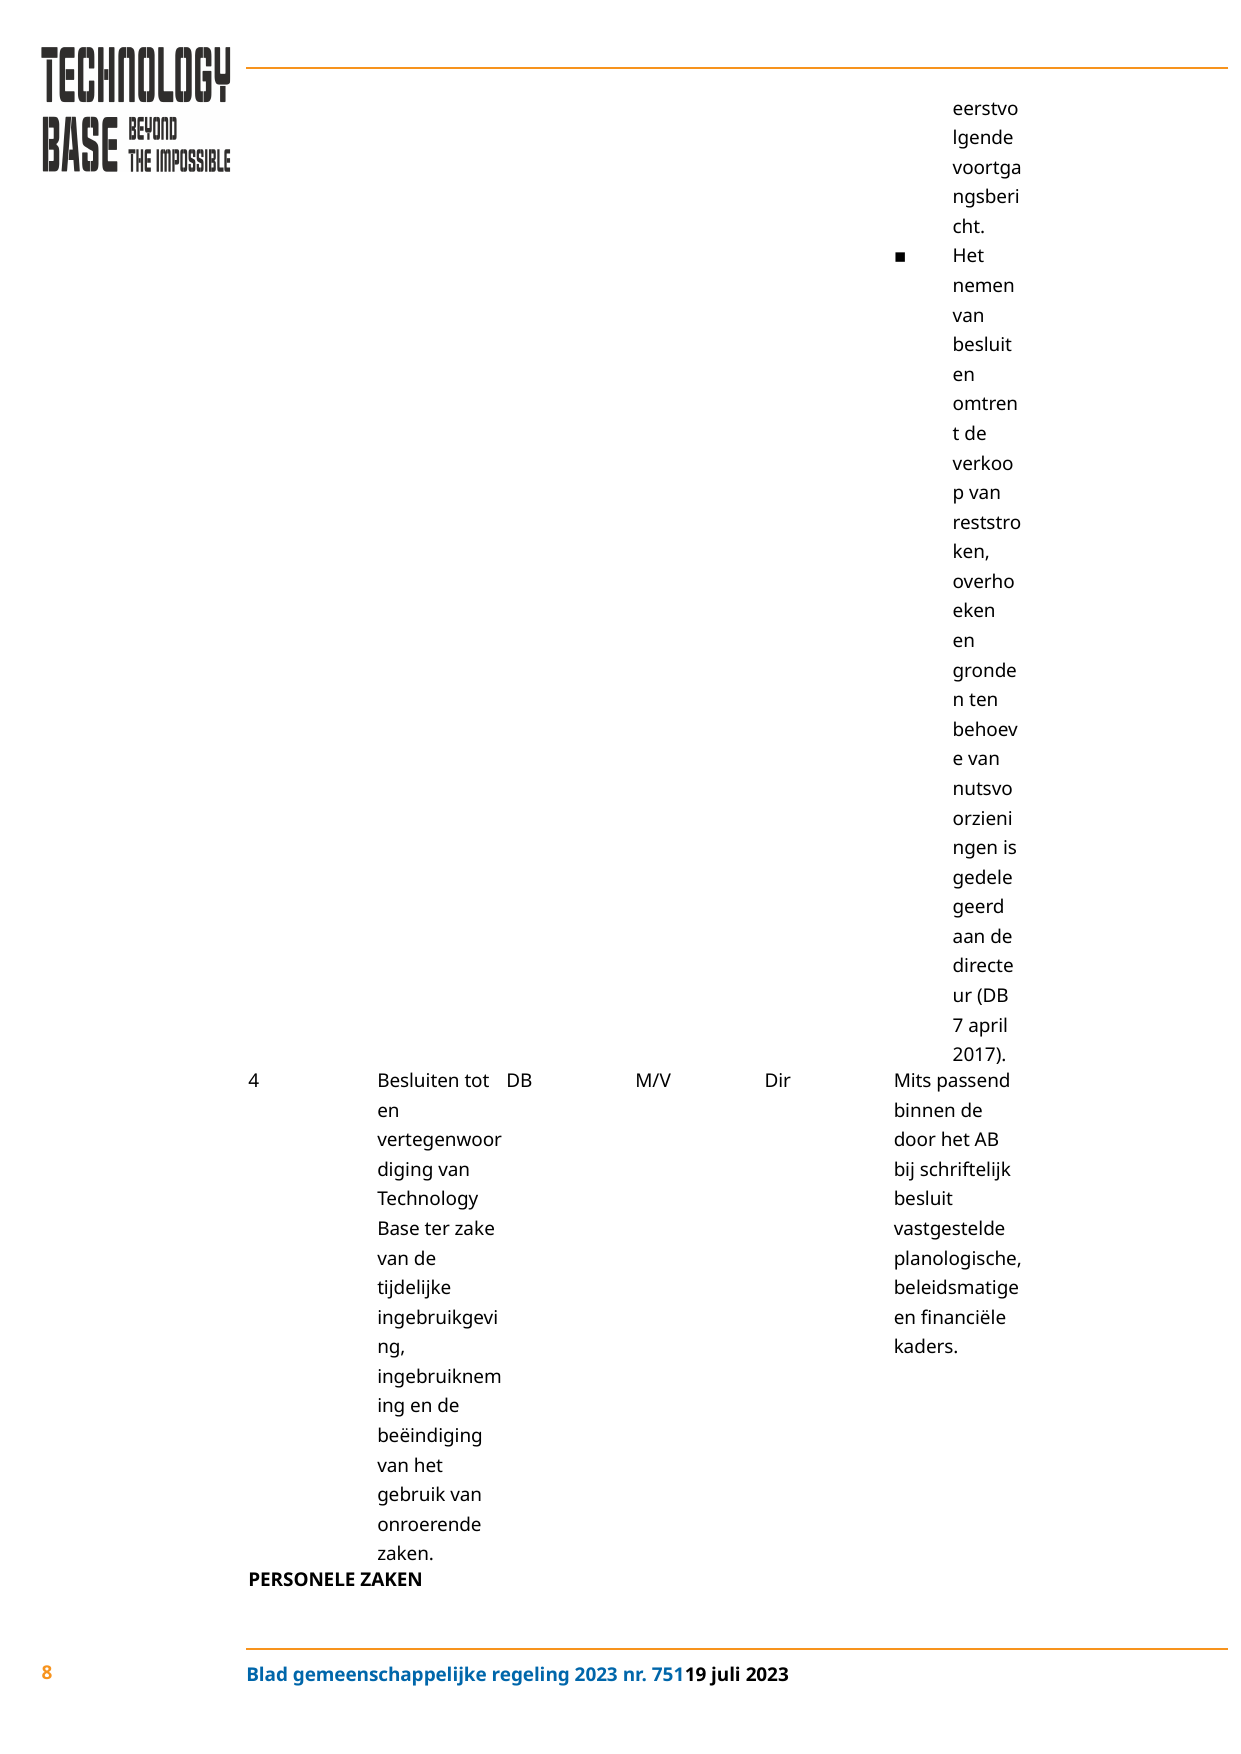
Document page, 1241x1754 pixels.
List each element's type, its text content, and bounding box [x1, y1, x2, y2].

table_cell Mits passend binnen de door het AB bij schriftelijk besluit vastgestelde planologische, beleidsmatige en financiële kaders. [894, 1067, 1022, 1566]
table_cell eerstvolgende voortgangsbericht. Het nemen van besluiten omtrent de verkoop van reststroken, overhoeken en gronden ten behoeve van nutsvoorzieningen is gedelegeerd aan de directeur (DB 7 april 2017). [894, 95, 1022, 1067]
table_cell Besluiten tot en vertegenwoordiging van Technology Base ter zake van de tijdelijke ingebruikgeving, ingebruikneming en de beëindiging van het gebruik van onroerende zaken. [377, 1067, 506, 1566]
table_cell DB [506, 1067, 635, 1566]
table_cell [1023, 95, 1152, 1067]
table_cell [377, 95, 506, 1067]
table_cell [635, 95, 764, 1067]
table_cell PERSONELE ZAKEN [248, 1566, 1152, 1592]
table_cell [1023, 1067, 1152, 1566]
table_cell [248, 95, 377, 1067]
table_cell [506, 95, 635, 1067]
table_cell Dir [764, 1067, 893, 1566]
table_cell [764, 95, 893, 1067]
picture [41, 47, 231, 172]
table_cell M/V [635, 1067, 764, 1566]
table_cell 4 [248, 1067, 377, 1566]
